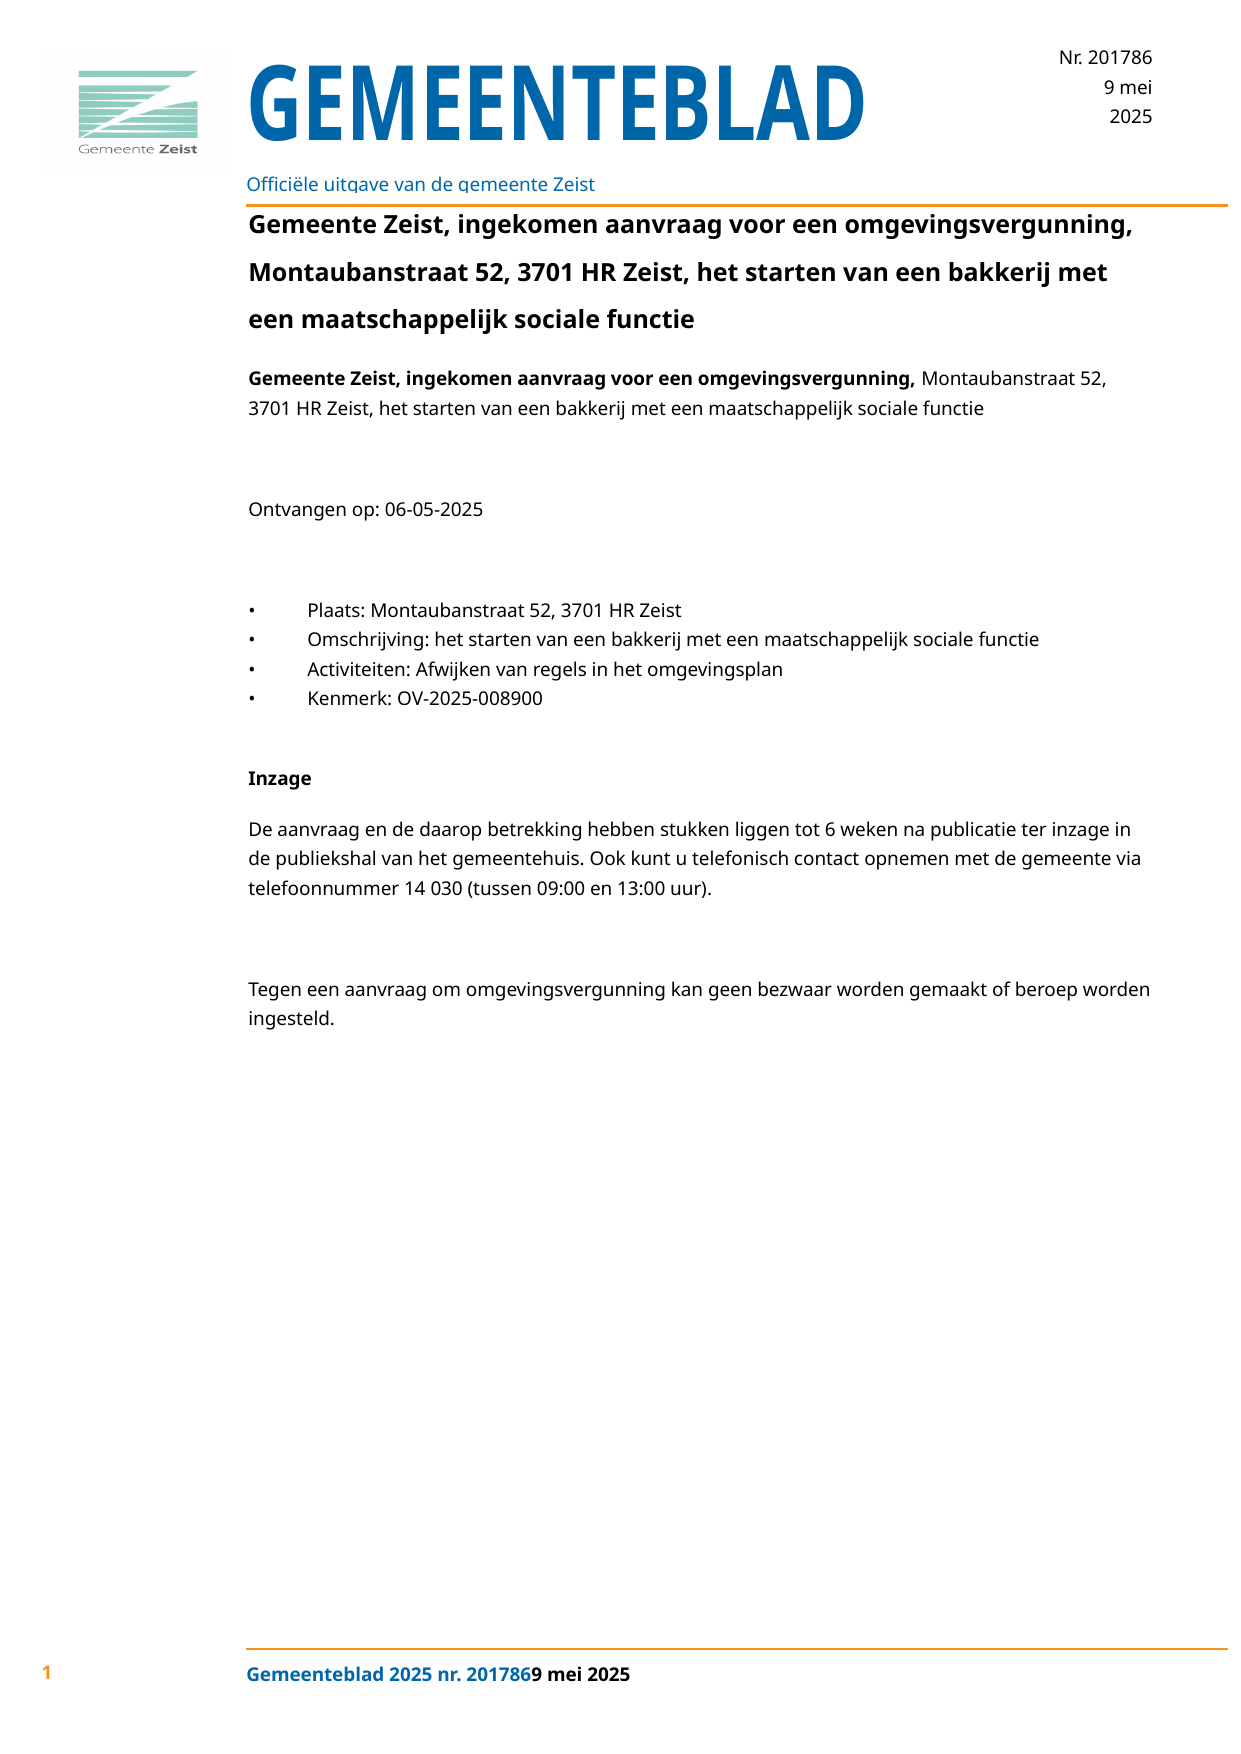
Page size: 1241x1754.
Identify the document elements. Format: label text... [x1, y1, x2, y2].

text Inzage [248, 766, 1152, 791]
text Ontvangen op: 06-05-2025 [248, 496, 1152, 522]
text Gemeente Zeist, ingekomen aanvraag voor een omgevingsvergunning, Montaubanstraat 52, 3701 HR Zeist, het starten van een bakkerij met een maatschappelijk sociale functie [248, 366, 1152, 421]
list Plaats: Montaubanstraat 52, 3701 HR Zeist [248, 597, 1152, 622]
text De aanvraag en de daarop betrekking hebben stukken liggen tot 6 weken na publicatie ter inzage in de publiekshal van het gemeentehuis. Ook kunt u telefonisch contact opnemen met de gemeente via telefoonnummer 14 030 (tussen 09:00 en 13:00 uur). [248, 816, 1152, 901]
picture [41, 47, 231, 172]
list Activiteiten: Afwijken van regels in het omgevingsplan [248, 656, 1152, 682]
list Omschrijving: het starten van een bakkerij met een maatschappelijk sociale functie [248, 626, 1152, 652]
text Gemeente Zeist, ingekomen aanvraag voor een omgevingsvergunning, Montaubanstraat 52, 3701 HR Zeist, het starten van een bakkerij met een maatschappelijk sociale functie [248, 207, 1152, 336]
text Tegen een aanvraag om omgevingsvergunning kan geen bezwaar worden gemaakt of beroep worden ingesteld. [248, 976, 1152, 1031]
list Kenmerk: OV-2025-008900 [248, 686, 1152, 711]
